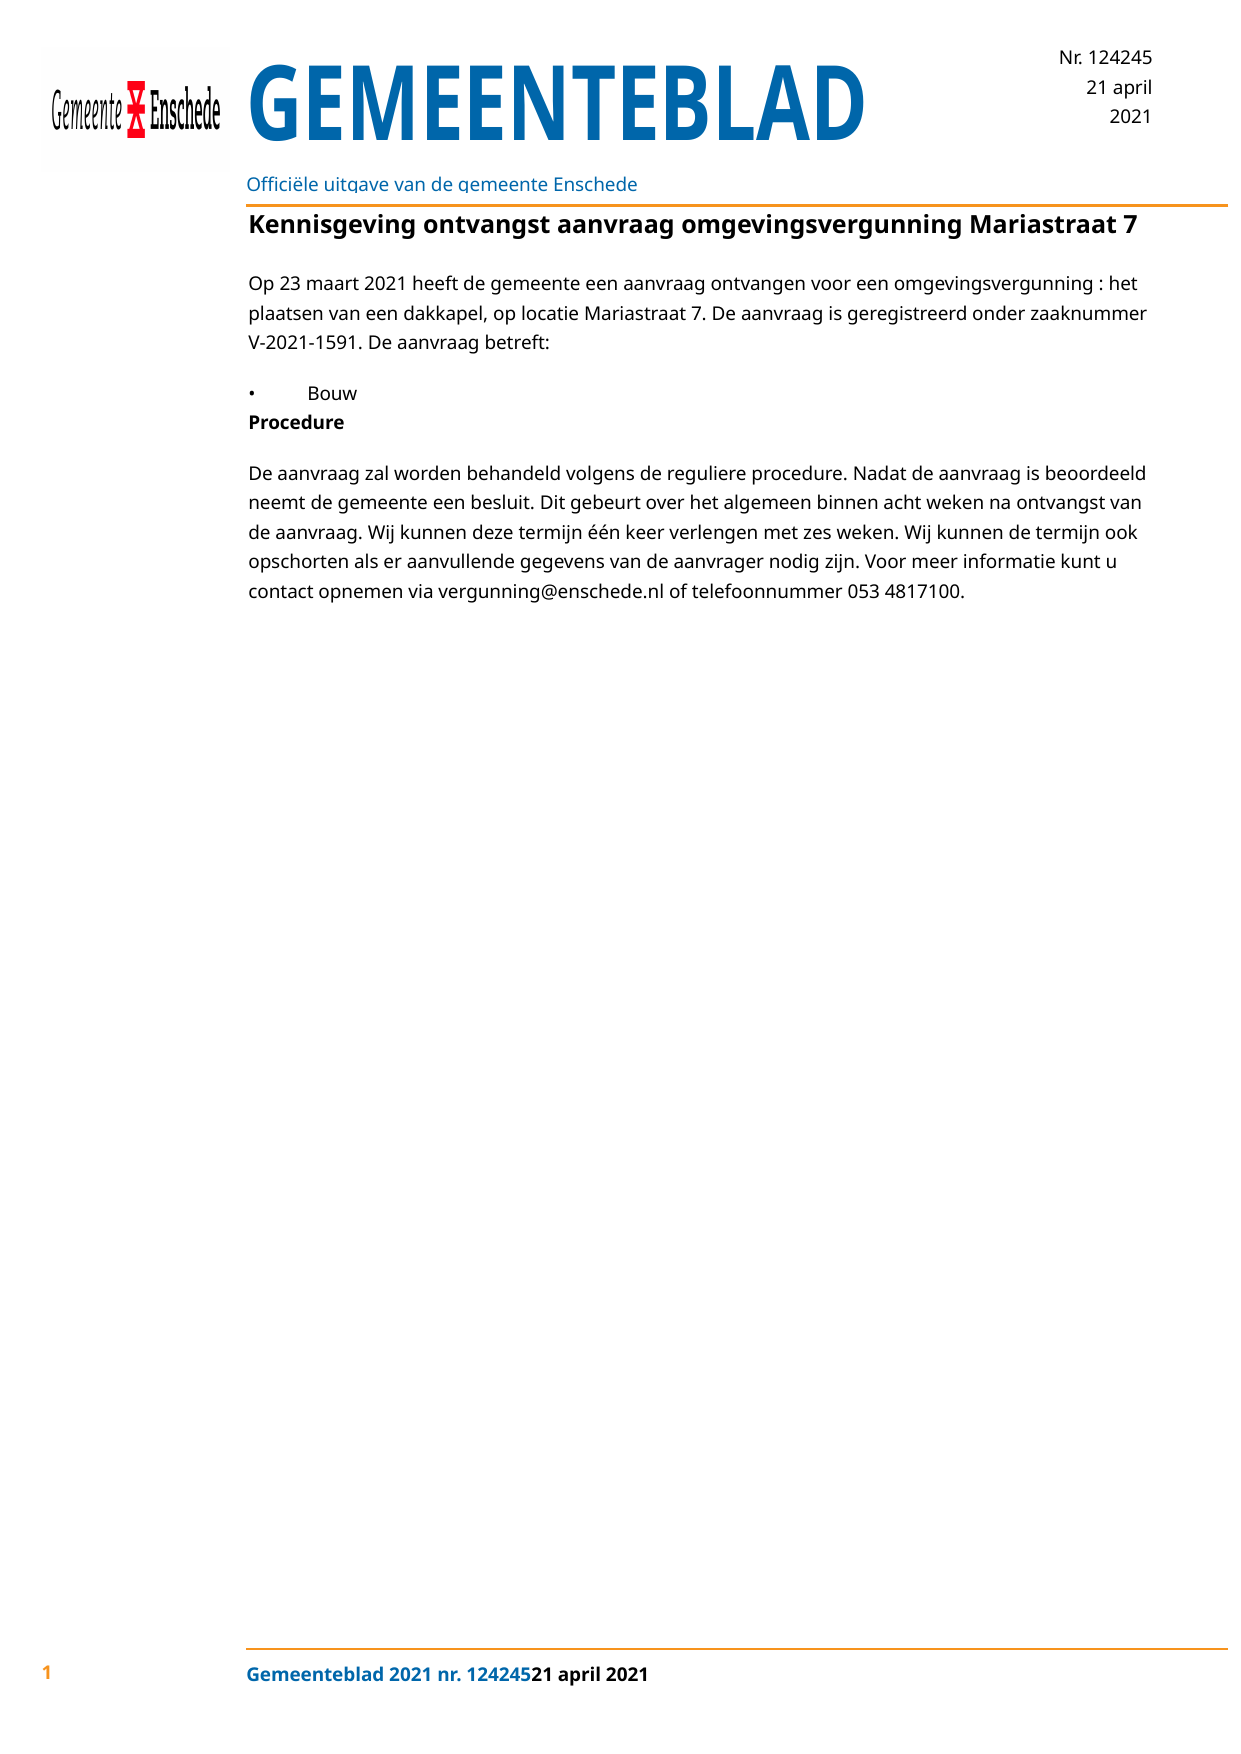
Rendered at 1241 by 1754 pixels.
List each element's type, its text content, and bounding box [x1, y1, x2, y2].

text Procedure [248, 409, 1152, 435]
text De aanvraag zal worden behandeld volgens de reguliere procedure. Nadat de aanvraag is beoordeeld neemt de gemeente een besluit. Dit gebeurt over het algemeen binnen acht weken na ontvangst van de aanvraag. Wij kunnen deze termijn één keer verlengen met zes weken. Wij kunnen de termijn ook opschorten als er aanvullende gegevens van de aanvrager nodig zijn. Voor meer informatie kunt u contact opnemen via vergunning@enschede.nl of telefoonnummer 053 4817100. [248, 460, 1152, 604]
text Op 23 maart 2021 heeft de gemeente een aanvraag ontvangen voor een omgevingsvergunning : het plaatsen van een dakkapel, op locatie Mariastraat 7. De aanvraag is geregistreerd onder zaaknummer V-2021-1591. De aanvraag betreft: [248, 270, 1152, 355]
list Bouw [248, 380, 1152, 406]
picture [41, 47, 231, 172]
text Kennisgeving ontvangst aanvraag omgevingsvergunning Mariastraat 7 [248, 207, 1152, 241]
